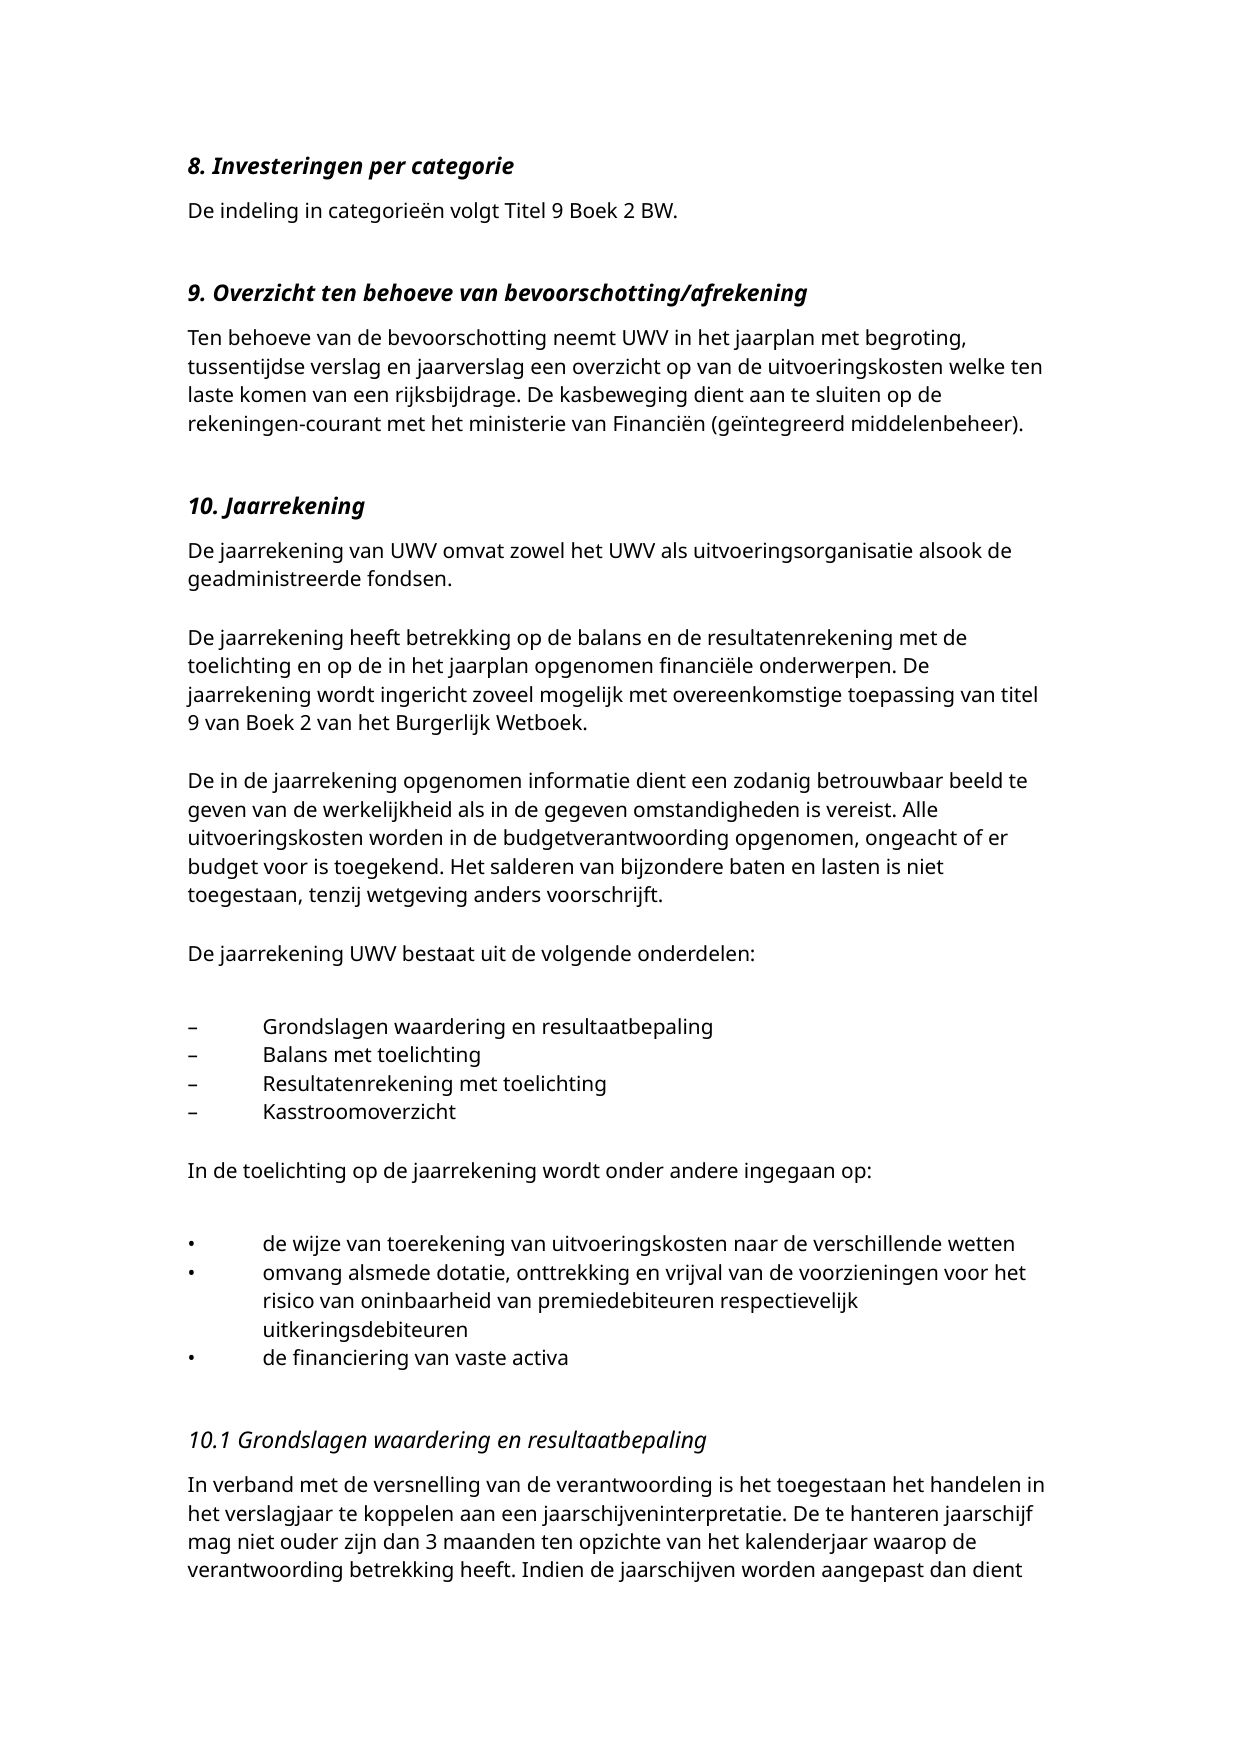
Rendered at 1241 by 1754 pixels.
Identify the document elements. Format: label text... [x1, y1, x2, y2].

text De indeling in categorieën volgt Titel 9 Boek 2 BW. [187, 196, 1053, 225]
text De jaarrekening van UWV omvat zowel het UWV als uitvoeringsorganisatie alsook de geadministreerde fondsen. [187, 536, 1053, 593]
text Ten behoeve van de bevoorschotting neemt UWV in het jaarplan met begroting, tussentijdse verslag en jaarverslag een overzicht op van de uitvoeringskosten welke ten laste komen van een rijksbijdrage. De kasbeweging dient aan te sluiten op de rekeningen-courant met het ministerie van Financiën (geïntegreerd middelenbeheer). [187, 323, 1053, 437]
subtitle 10. Jaarrekening [187, 490, 1053, 521]
subtitle 8. Investeringen per categorie [187, 150, 1053, 181]
list de wijze van toerekening van uitvoeringskosten naar de verschillende wetten [187, 1229, 1053, 1258]
list Grondslagen waardering en resultaatbepaling [187, 1012, 1053, 1041]
list Kasstroomoverzicht [187, 1097, 1053, 1126]
text In de toelichting op de jaarrekening wordt onder andere ingegaan op: [187, 1156, 1053, 1184]
text De jaarrekening UWV bestaat uit de volgende onderdelen: [187, 939, 1053, 967]
list Resultatenrekening met toelichting [187, 1069, 1053, 1097]
list omvang alsmede dotatie, onttrekking en vrijval van de voorzieningen voor het risico van oninbaarheid van premiedebiteuren respectievelijk uitkeringsdebiteuren [187, 1258, 1053, 1343]
text De in de jaarrekening opgenomen informatie dient een zodanig betrouwbaar beeld te geven van de werkelijkheid als in de gegeven omstandigheden is vereist. Alle uitvoeringskosten worden in de budgetverantwoording opgenomen, ongeacht of er budget voor is toegekend. Het salderen van bijzondere baten en lasten is niet toegestaan, tenzij wetgeving anders voorschrijft. [187, 767, 1053, 909]
subtitle 9. Overzicht ten behoeve van bevoorschotting/afrekening [187, 277, 1053, 308]
list Balans met toelichting [187, 1041, 1053, 1069]
text De jaarrekening heeft betrekking op de balans en de resultatenrekening met de toelichting en op de in het jaarplan opgenomen financiële onderwerpen. De jaarrekening wordt ingericht zoveel mogelijk met overeenkomstige toepassing van titel 9 van Boek 2 van het Burgerlijk Wetboek. [187, 623, 1053, 737]
list de financiering van vaste activa [187, 1343, 1053, 1372]
text In verband met de versnelling van de verantwoording is het toegestaan het handelen in het verslagjaar te koppelen aan een jaarschijveninterpretatie. De te hanteren jaarschijf mag niet ouder zijn dan 3 maanden ten opzichte van het kalenderjaar waarop de verantwoording betrekking heeft. Indien de jaarschijven worden aangepast dan dient [187, 1470, 1053, 1584]
subtitle 10.1 Grondslagen waardering en resultaatbepaling [187, 1424, 1053, 1455]
